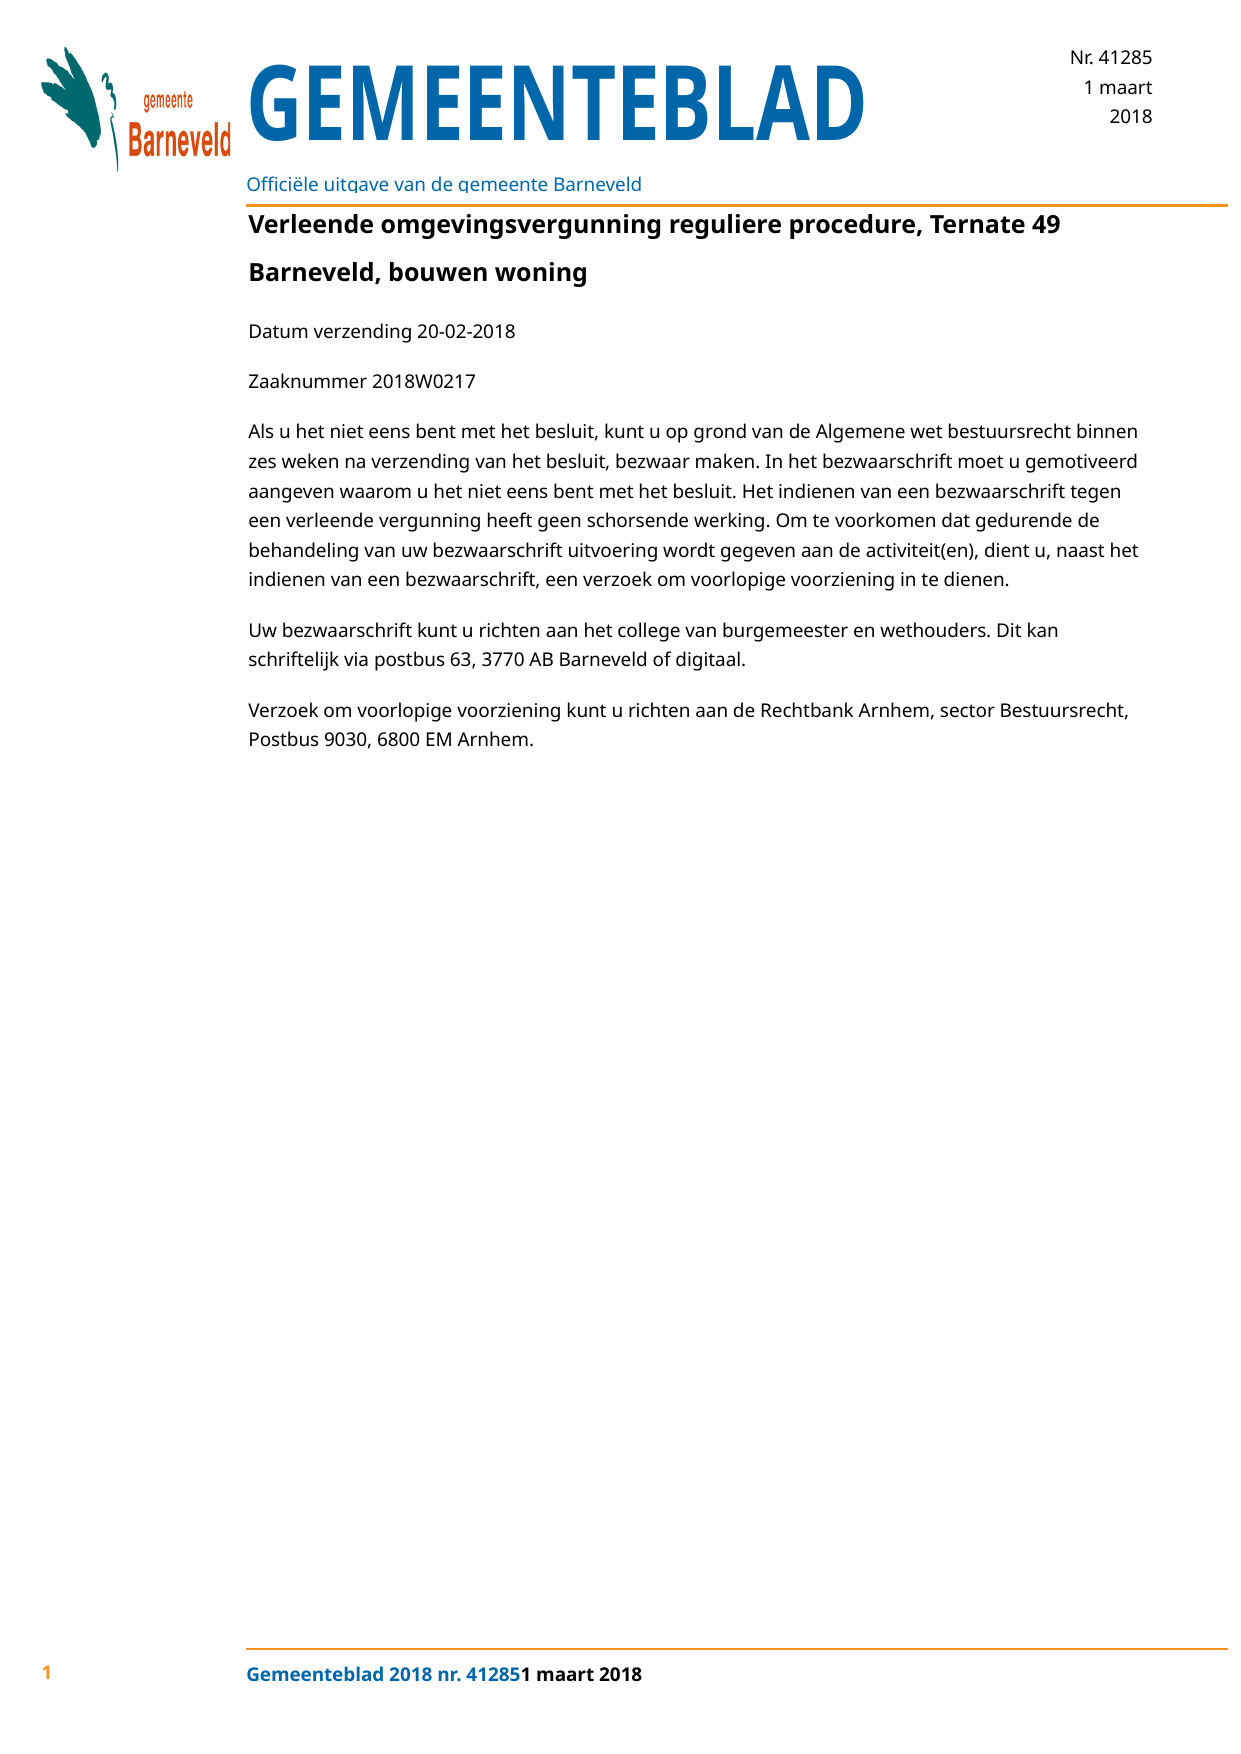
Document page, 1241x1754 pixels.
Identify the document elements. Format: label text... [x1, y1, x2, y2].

text Uw bezwaarschrift kunt u richten aan het college van burgemeester en wethouders. Dit kan schriftelijk via postbus 63, 3770 AB Barneveld of digitaal. [248, 617, 1152, 672]
text Verzoek om voorlopige voorziening kunt u richten aan de Rechtbank Arnhem, sector Bestuursrecht, Postbus 9030, 6800 EM Arnhem. [248, 697, 1152, 752]
text Zaaknummer 2018W0217 [248, 368, 1152, 394]
text Datum verzending 20-02-2018 [248, 318, 1152, 344]
text Als u het niet eens bent met het besluit, kunt u op grond van de Algemene wet bestuursrecht binnen zes weken na verzending van het besluit, bezwaar maken. In het bezwaarschrift moet u gemotiveerd aangeven waarom u het niet eens bent met het besluit. Het indienen van een bezwaarschrift tegen een verleende vergunning heeft geen schorsende werking. Om te voorkomen dat gedurende de behandeling van uw bezwaarschrift uitvoering wordt gegeven aan de activiteit(en), dient u, naast het indienen van een bezwaarschrift, een verzoek om voorlopige voorziening in te dienen. [248, 419, 1152, 592]
text Verleende omgevingsvergunning reguliere procedure, Ternate 49 Barneveld, bouwen woning [248, 207, 1152, 288]
picture [41, 47, 231, 172]
